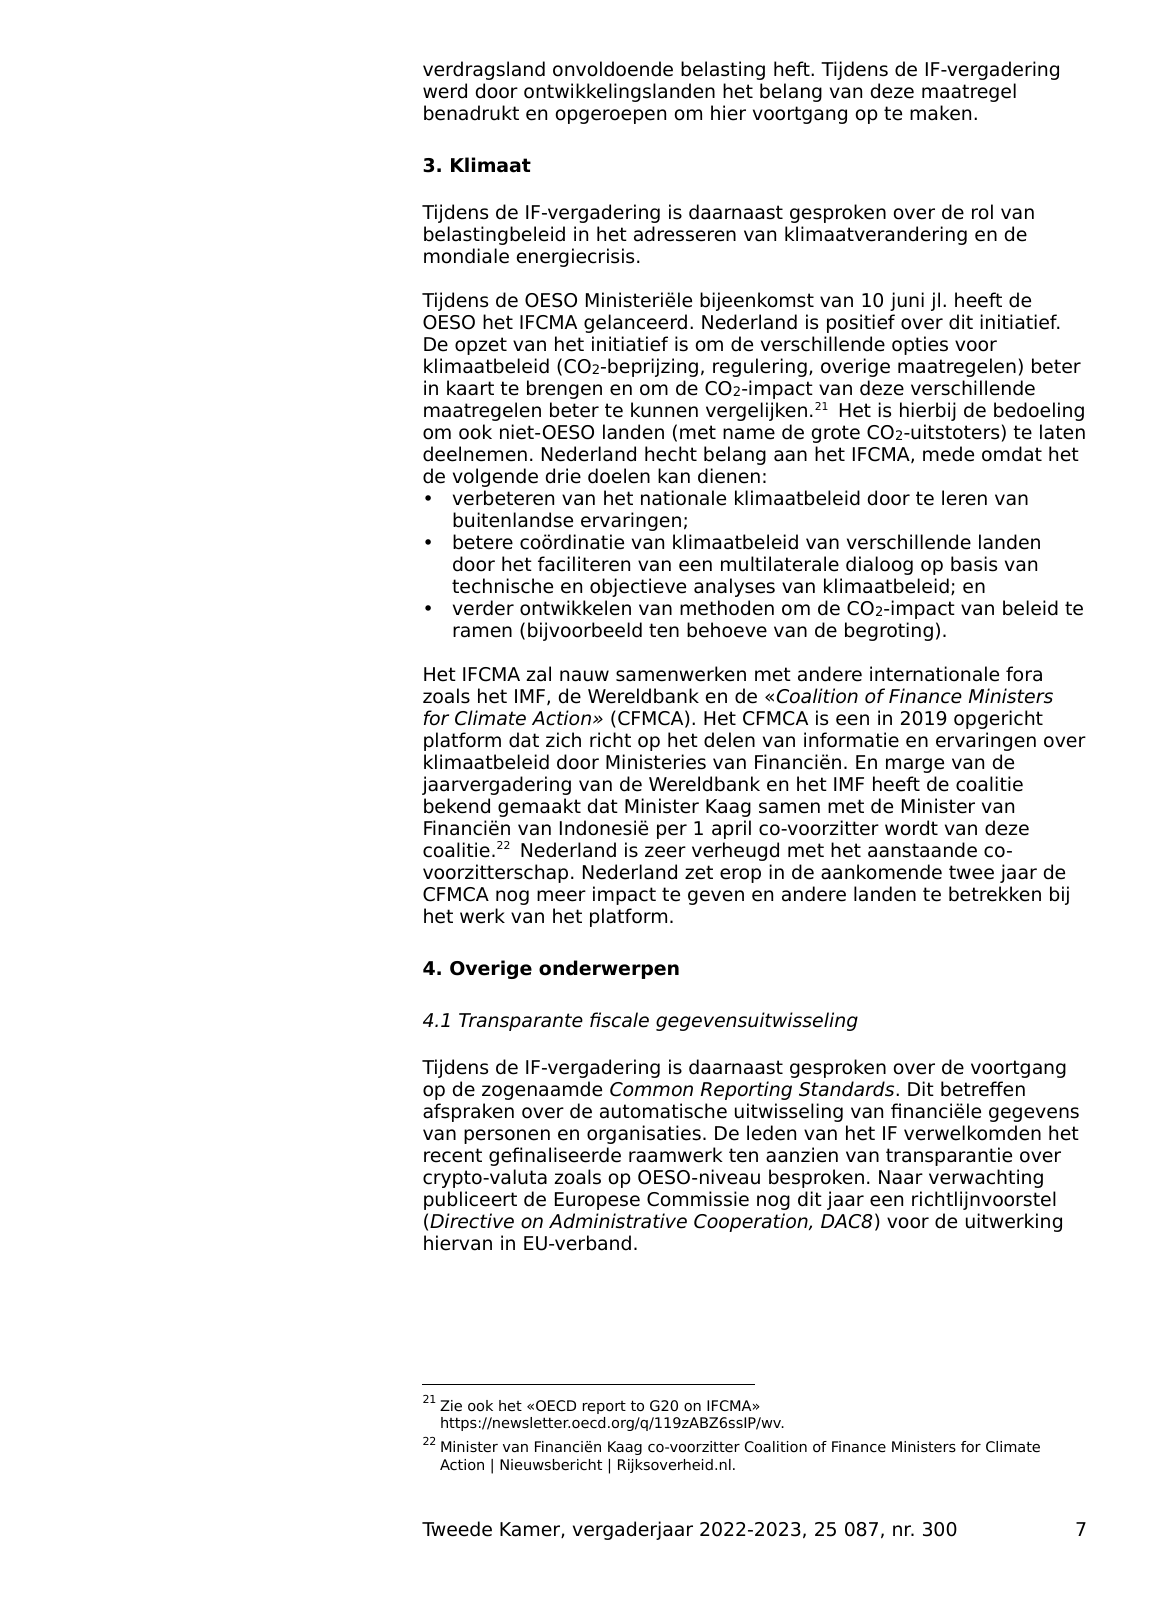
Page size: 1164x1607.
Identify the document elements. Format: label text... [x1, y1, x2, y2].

subtitle 4.1 Transparante fiscale gegevensuitwisseling [422, 1010, 1087, 1032]
subtitle 3. Klimaat [422, 155, 1087, 177]
text Zie ook het «OECD report to G20 on IFCMA» https://newsletter.oecd.org/q/119zABZ6ssIP/wv. [422, 1393, 1087, 1432]
text • verder ontwikkelen van methoden om de CO2-impact van beleid te ramen (bijvoorbeeld ten behoeve van de begroting). [422, 598, 1087, 642]
subtitle 4. Overige onderwerpen [422, 958, 1087, 980]
text Tijdens de IF-vergadering is daarnaast gesproken over de rol van belastingbeleid in het adresseren van klimaatverandering en de mondiale energiecrisis. [422, 202, 1087, 268]
text Tijdens de OESO Ministeriële bijeenkomst van 10 juni jl. heeft de OESO het IFCMA gelanceerd. Nederland is positief over dit initiatief. De opzet van het initiatief is om de verschillende opties voor klimaatbeleid (CO2-beprijzing, regulering, overige maatregelen) beter in kaart te brengen en om de CO2-impact van deze verschillende maatregelen beter te kunnen vergelijken. Het is hierbij de bedoeling om ook niet-OESO landen (met name de grote CO2-uitstoters) te laten deelnemen. Nederland hecht belang aan het IFCMA, mede omdat het de volgende drie doelen kan dienen: [422, 290, 1087, 488]
text verdragsland onvoldoende belasting heft. Tijdens de IF-vergadering werd door ontwikkelingslanden het belang van deze maatregel benadrukt en opgeroepen om hier voortgang op te maken. [422, 59, 1087, 125]
text • betere coördinatie van klimaatbeleid van verschillende landen door het faciliteren van een multilaterale dialoog op basis van technische en objectieve analyses van klimaatbeleid; en [422, 532, 1087, 598]
text Minister van Financiën Kaag co-voorzitter Coalition of Finance Ministers for Climate Action | Nieuwsbericht | Rijksoverheid.nl. [422, 1435, 1087, 1474]
text Het IFCMA zal nauw samenwerken met andere internationale fora zoals het IMF, de Wereldbank en de «Coalition of Finance Ministers for Climate Action» (CFMCA). Het CFMCA is een in 2019 opgericht platform dat zich richt op het delen van informatie en ervaringen over klimaatbeleid door Ministeries van Financiën. En marge van de jaarvergadering van de Wereldbank en het IMF heeft de coalitie bekend gemaakt dat Minister Kaag samen met de Minister van Financiën van Indonesië per 1 april co-voorzitter wordt van deze coalitie. Nederland is zeer verheugd met het aanstaande co-voorzitterschap. Nederland zet erop in de aankomende twee jaar de CFMCA nog meer impact te geven en andere landen te betrekken bij het werk van het platform. [422, 664, 1087, 928]
text Tijdens de IF-vergadering is daarnaast gesproken over de voortgang op de zogenaamde Common Reporting Standards. Dit betreffen afspraken over de automatische uitwisseling van financiële gegevens van personen en organisaties. De leden van het IF verwelkomden het recent gefinaliseerde raamwerk ten aanzien van transparantie over crypto-valuta zoals op OESO-niveau besproken. Naar verwachting publiceert de Europese Commissie nog dit jaar een richtlijnvoorstel (Directive on Administrative Cooperation, DAC8) voor de uitwerking hiervan in EU-verband. [422, 1057, 1087, 1254]
text • verbeteren van het nationale klimaatbeleid door te leren van buitenlandse ervaringen; [422, 488, 1087, 532]
